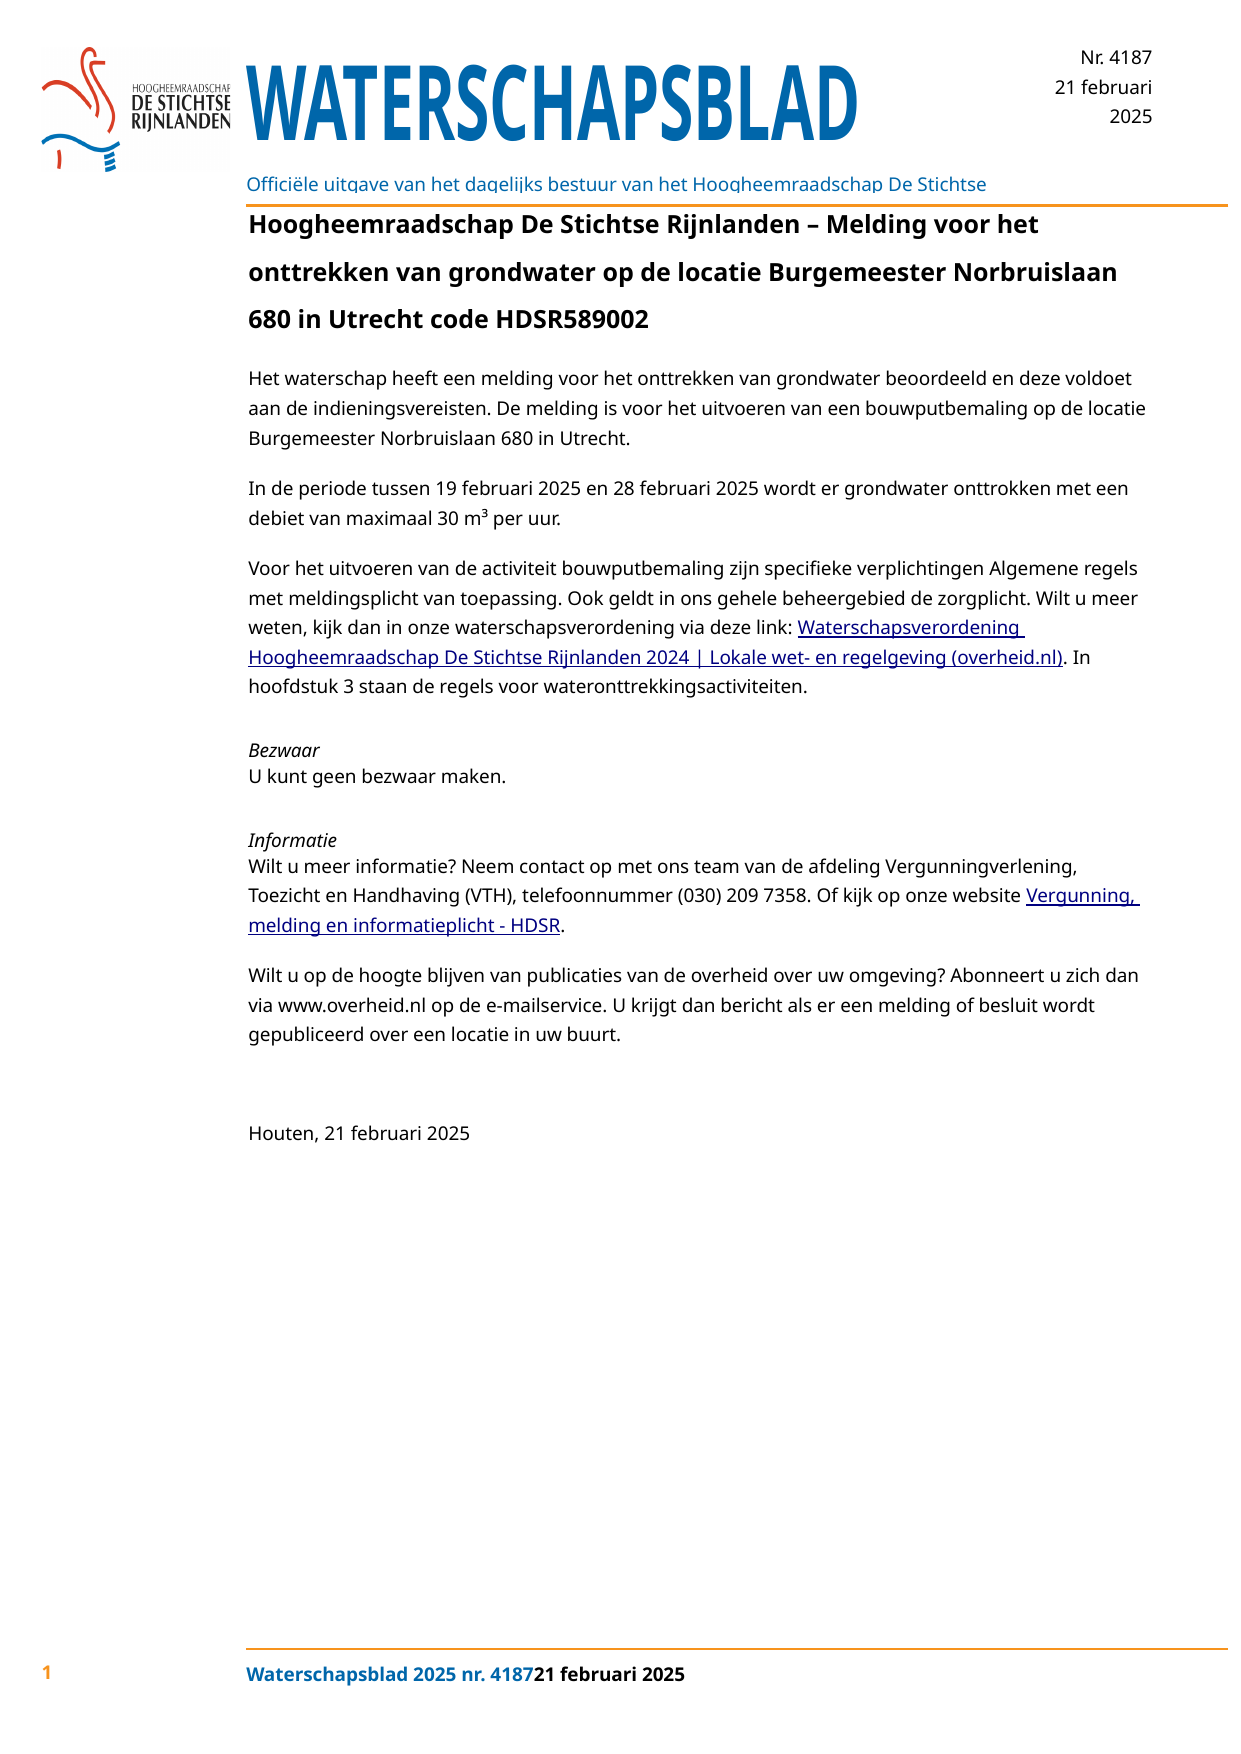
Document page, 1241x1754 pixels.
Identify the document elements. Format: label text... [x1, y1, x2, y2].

text Hoogheemraadschap De Stichtse Rijnlanden – Melding voor het onttrekken van grondwater op de locatie Burgemeester Norbruislaan 680 in Utrecht code HDSR589002 [248, 207, 1152, 336]
text U kunt geen bezwaar maken. [248, 763, 1152, 789]
text Wilt u meer informatie? Neem contact op met ons team van de afdeling Vergunningverlening, Toezicht en Handhaving (VTH), telefoonnummer (030) 209 7358. Of kijk op onze website Vergunning, melding en informatieplicht - HDSR. [248, 853, 1152, 938]
text Wilt u op de hoogte blijven van publicaties van de overheid over uw omgeving? Abonneert u zich dan via www.overheid.nl op de e-mailservice. U krijgt dan bericht als er een melding of besluit wordt gepubliceerd over een locatie in uw buurt. [248, 962, 1152, 1047]
text Bezwaar [248, 737, 1152, 763]
text Voor het uitvoeren van de activiteit bouwputbemaling zijn specifieke verplichtingen Algemene regels met meldingsplicht van toepassing. Ook geldt in ons gehele beheergebied de zorgplicht. Wilt u meer weten, kijk dan in onze waterschapsverordening via deze link: Waterschapsverordening Hoogheemraadschap De Stichtse Rijnlanden 2024 | Lokale wet- en regelgeving (overheid.nl). In hoofdstuk 3 staan de regels voor wateronttrekkingsactiviteiten. [248, 555, 1152, 699]
text Het waterschap heeft een melding voor het onttrekken van grondwater beoordeeld en deze voldoet aan de indieningsvereisten. De melding is voor het uitvoeren van een bouwputbemaling op de locatie Burgemeester Norbruislaan 680 in Utrecht. [248, 366, 1152, 450]
text In de periode tussen 19 februari 2025 en 28 februari 2025 wordt er grondwater onttrokken met een debiet van maximaal 30 m³ per uur. [248, 475, 1152, 530]
text Houten, 21 februari 2025 [248, 1120, 1152, 1146]
text Informatie [248, 827, 1152, 853]
picture [41, 47, 231, 172]
